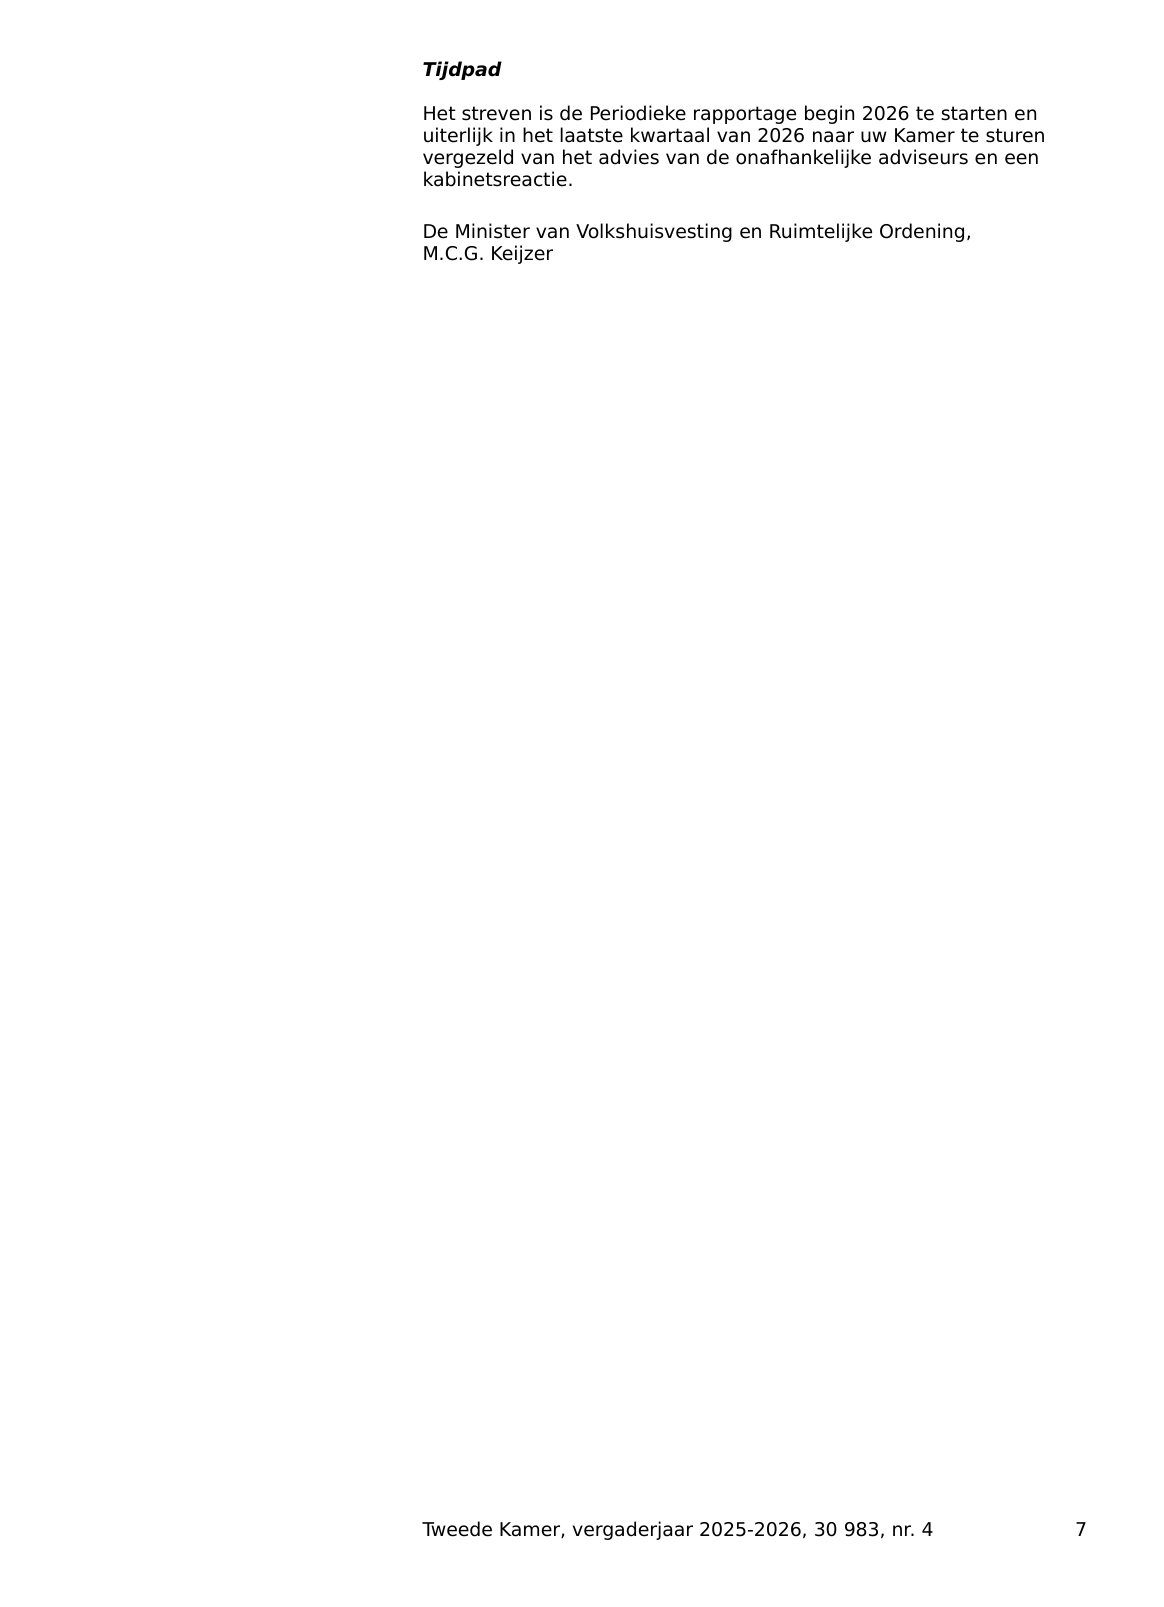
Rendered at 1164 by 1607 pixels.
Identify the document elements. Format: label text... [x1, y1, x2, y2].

text Het streven is de Periodieke rapportage begin 2026 te starten en uiterlijk in het laatste kwartaal van 2026 naar uw Kamer te sturen vergezeld van het advies van de onafhankelijke adviseurs en een kabinetsreactie. [422, 103, 1087, 191]
text De Minister van Volkshuisvesting en Ruimtelijke Ordening, M.C.G. Keijzer [422, 221, 1087, 265]
subtitle Tijdpad [422, 59, 1087, 81]
